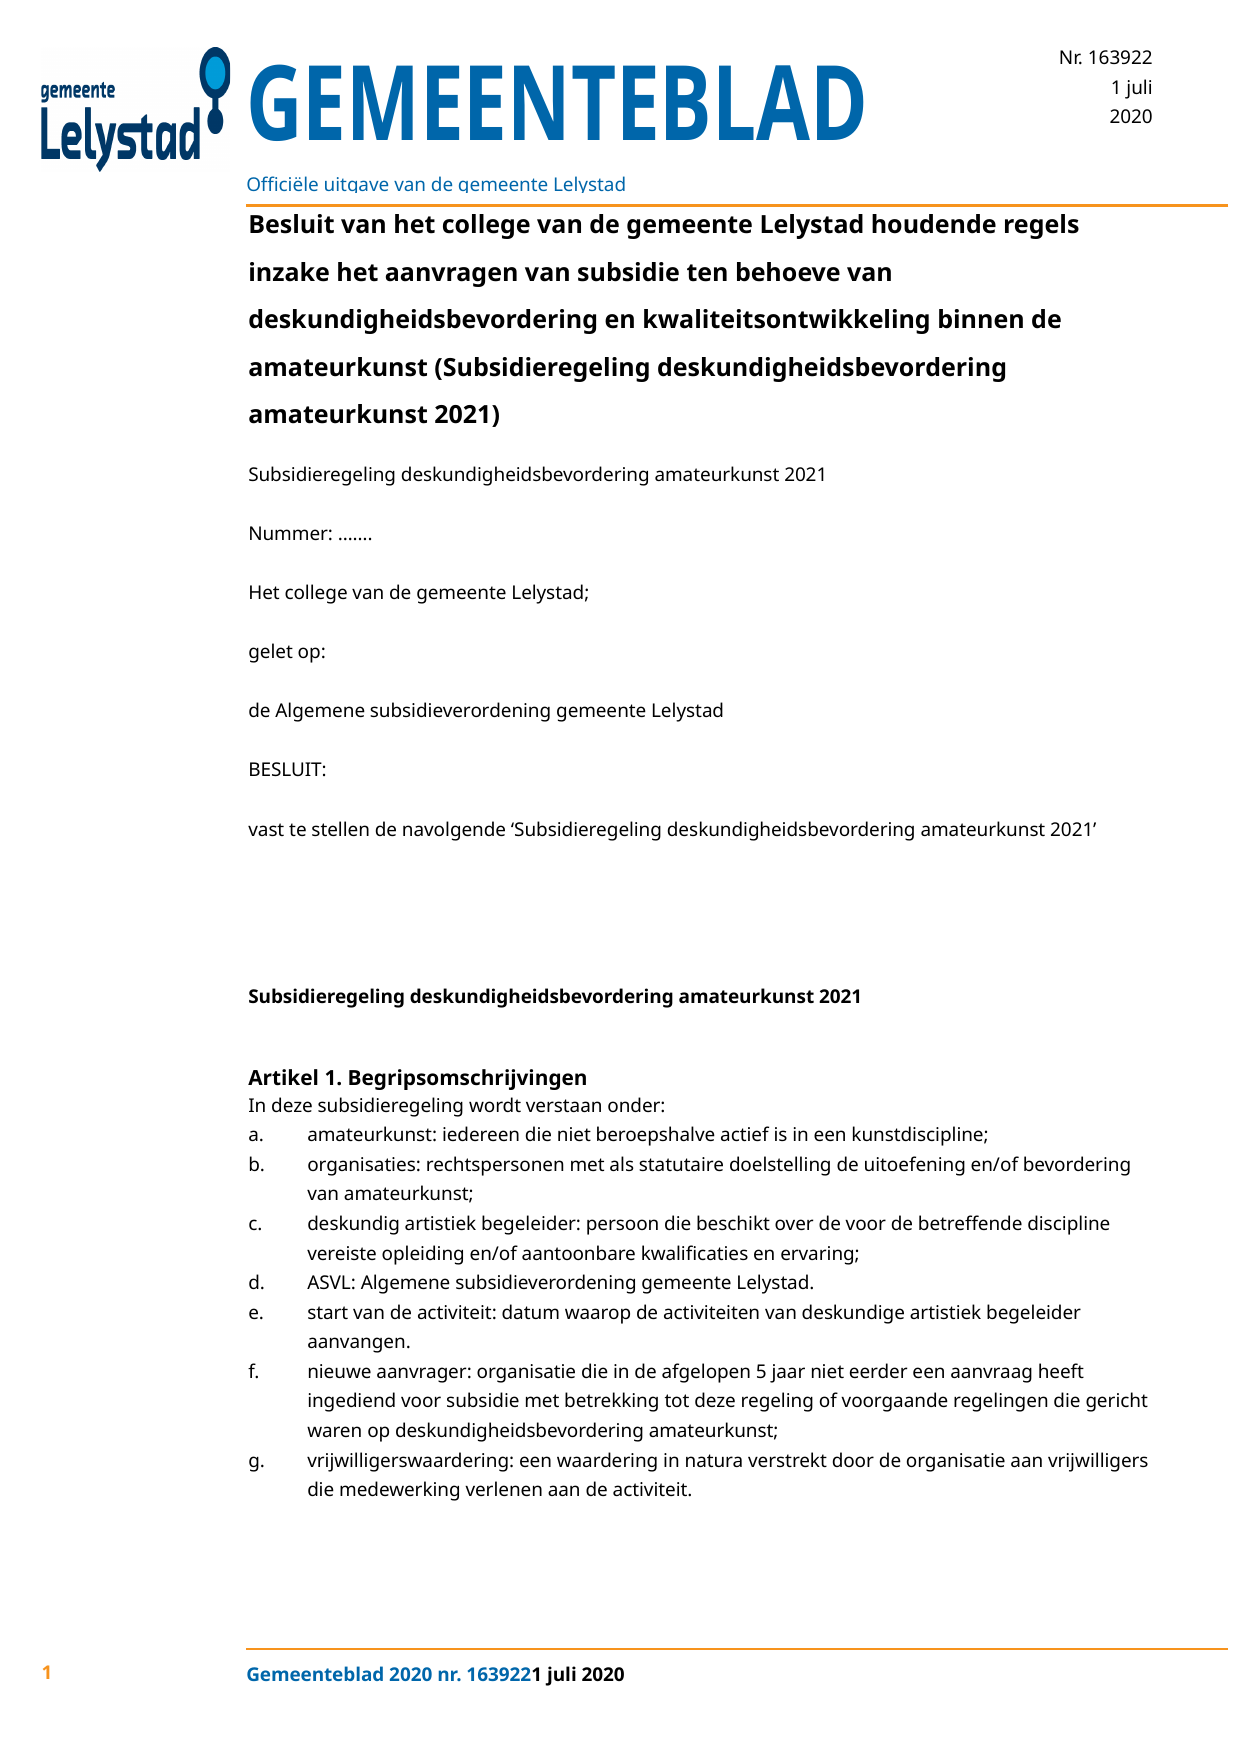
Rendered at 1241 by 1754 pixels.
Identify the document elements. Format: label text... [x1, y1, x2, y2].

text Nummer: ……. [248, 520, 1152, 546]
text gelet op: [248, 638, 1152, 664]
text Besluit van het college van de gemeente Lelystad houdende regels inzake het aanvragen van subsidie ten behoeve van deskundigheidsbevordering en kwaliteitsontwikkeling binnen de amateurkunst (Subsidieregeling deskundigheidsbevordering amateurkunst 2021) [248, 207, 1152, 431]
text Subsidieregeling deskundigheidsbevordering amateurkunst 2021 [248, 983, 1152, 1009]
text BESLUIT: [248, 757, 1152, 782]
text de Algemene subsidieverordening gemeente Lelystad [248, 697, 1152, 723]
list amateurkunst: iedereen die niet beroepshalve actief is in een kunstdiscipline; [248, 1121, 1152, 1147]
text Subsidieregeling deskundigheidsbevordering amateurkunst 2021 [248, 461, 1152, 486]
list deskundig artistiek begeleider: persoon die beschikt over de voor de betreffende discipline vereiste opleiding en/of aantoonbare kwalificaties en ervaring; [248, 1210, 1152, 1265]
list start van de activiteit: datum waarop de activiteiten van deskundige artistiek begeleider aanvangen. [248, 1299, 1152, 1354]
text Artikel 1. Begripsomschrijvingen [248, 1063, 1152, 1092]
picture [41, 47, 231, 172]
text vast te stellen de navolgende ‘Subsidieregeling deskundigheidsbevordering amateurkunst 2021’ [248, 816, 1152, 841]
list vrijwilligerswaardering: een waardering in natura verstrekt door de organisatie aan vrijwilligers die medewerking verlenen aan de activiteit. [248, 1447, 1152, 1502]
list nieuwe aanvrager: organisatie die in de afgelopen 5 jaar niet eerder een aanvraag heeft ingediend voor subsidie met betrekking tot deze regeling of voorgaande regelingen die gericht waren op deskundigheidsbevordering amateurkunst; [248, 1358, 1152, 1443]
text In deze subsidieregeling wordt verstaan onder: [248, 1092, 1152, 1117]
text Het college van de gemeente Lelystad; [248, 579, 1152, 605]
list ASVL: Algemene subsidieverordening gemeente Lelystad. [248, 1269, 1152, 1295]
list organisaties: rechtspersonen met als statutaire doelstelling de uitoefening en/of bevordering van amateurkunst; [248, 1151, 1152, 1206]
